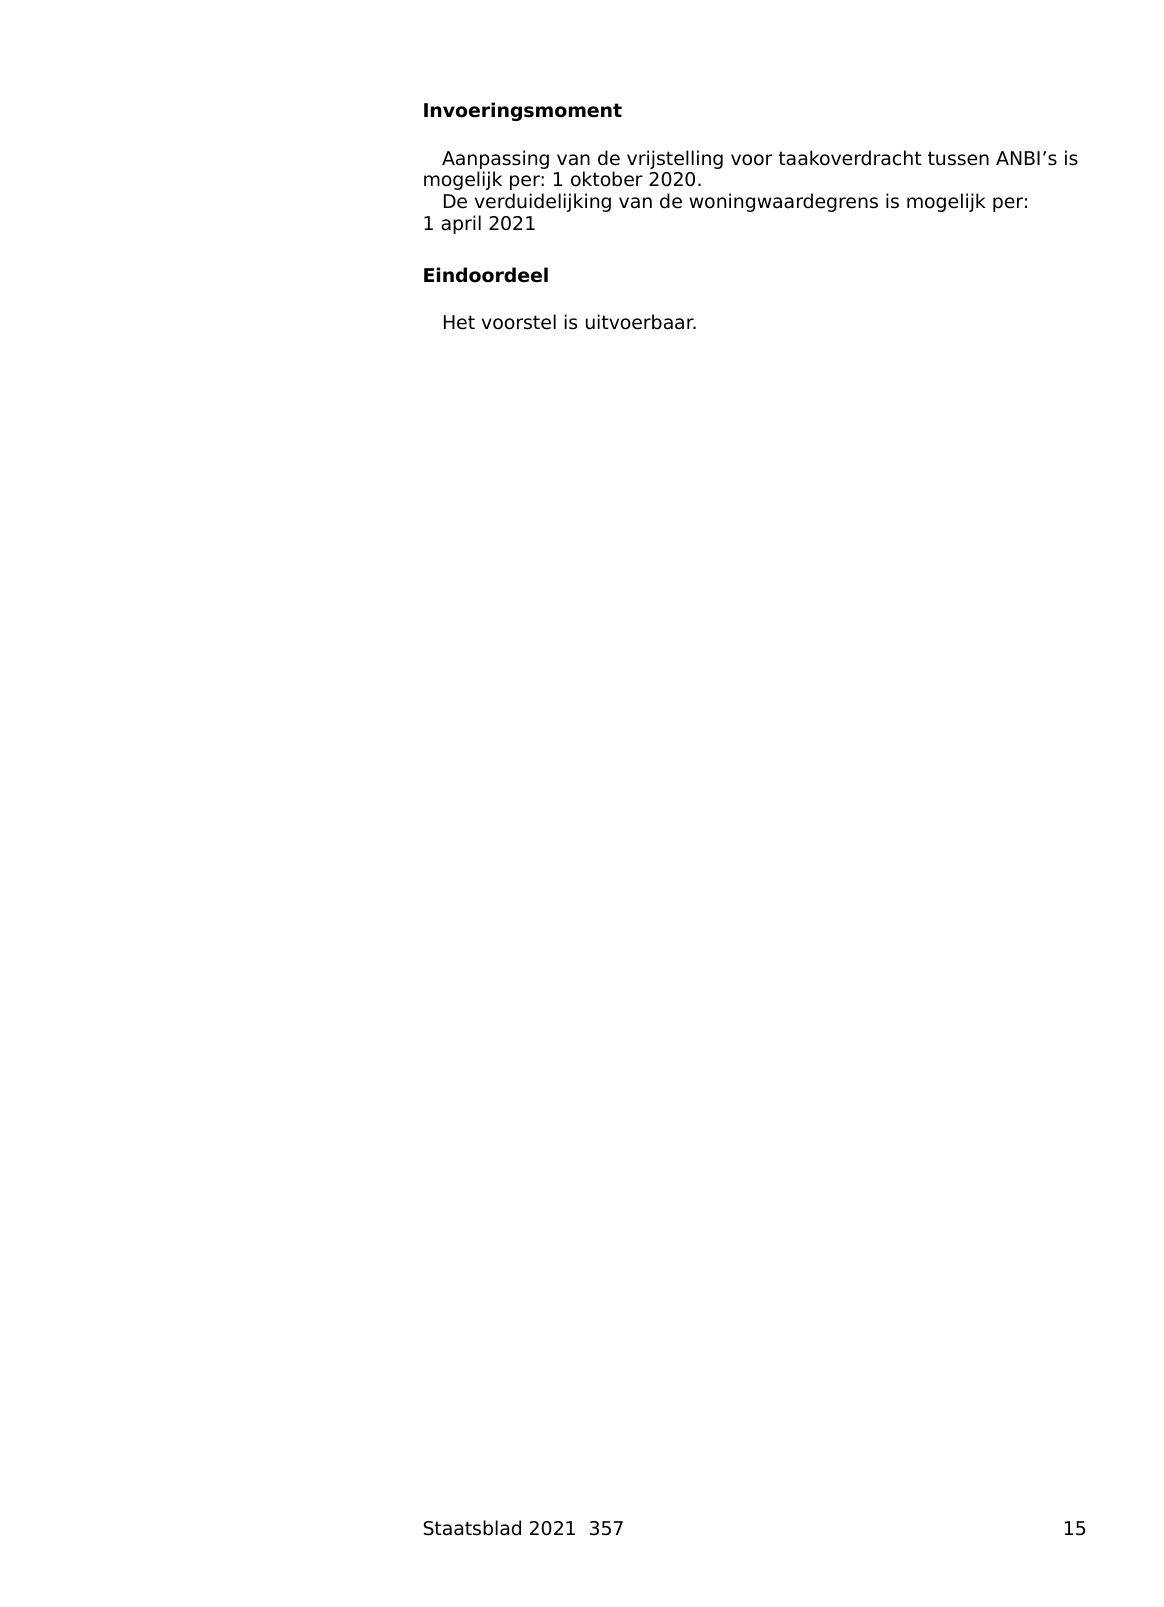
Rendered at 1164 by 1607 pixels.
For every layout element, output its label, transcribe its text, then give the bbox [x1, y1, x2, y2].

subtitle Invoeringsmoment [422, 100, 1087, 122]
text Aanpassing van de vrijstelling voor taakoverdracht tussen ANBI’s is mogelijk per: 1 oktober 2020. [422, 147, 1087, 191]
text Het voorstel is uitvoerbaar. [422, 312, 1087, 334]
text De verduidelijking van de woningwaardegrens is mogelijk per: 1 april 2021 [422, 191, 1087, 235]
subtitle Eindoordeel [422, 265, 1087, 287]
